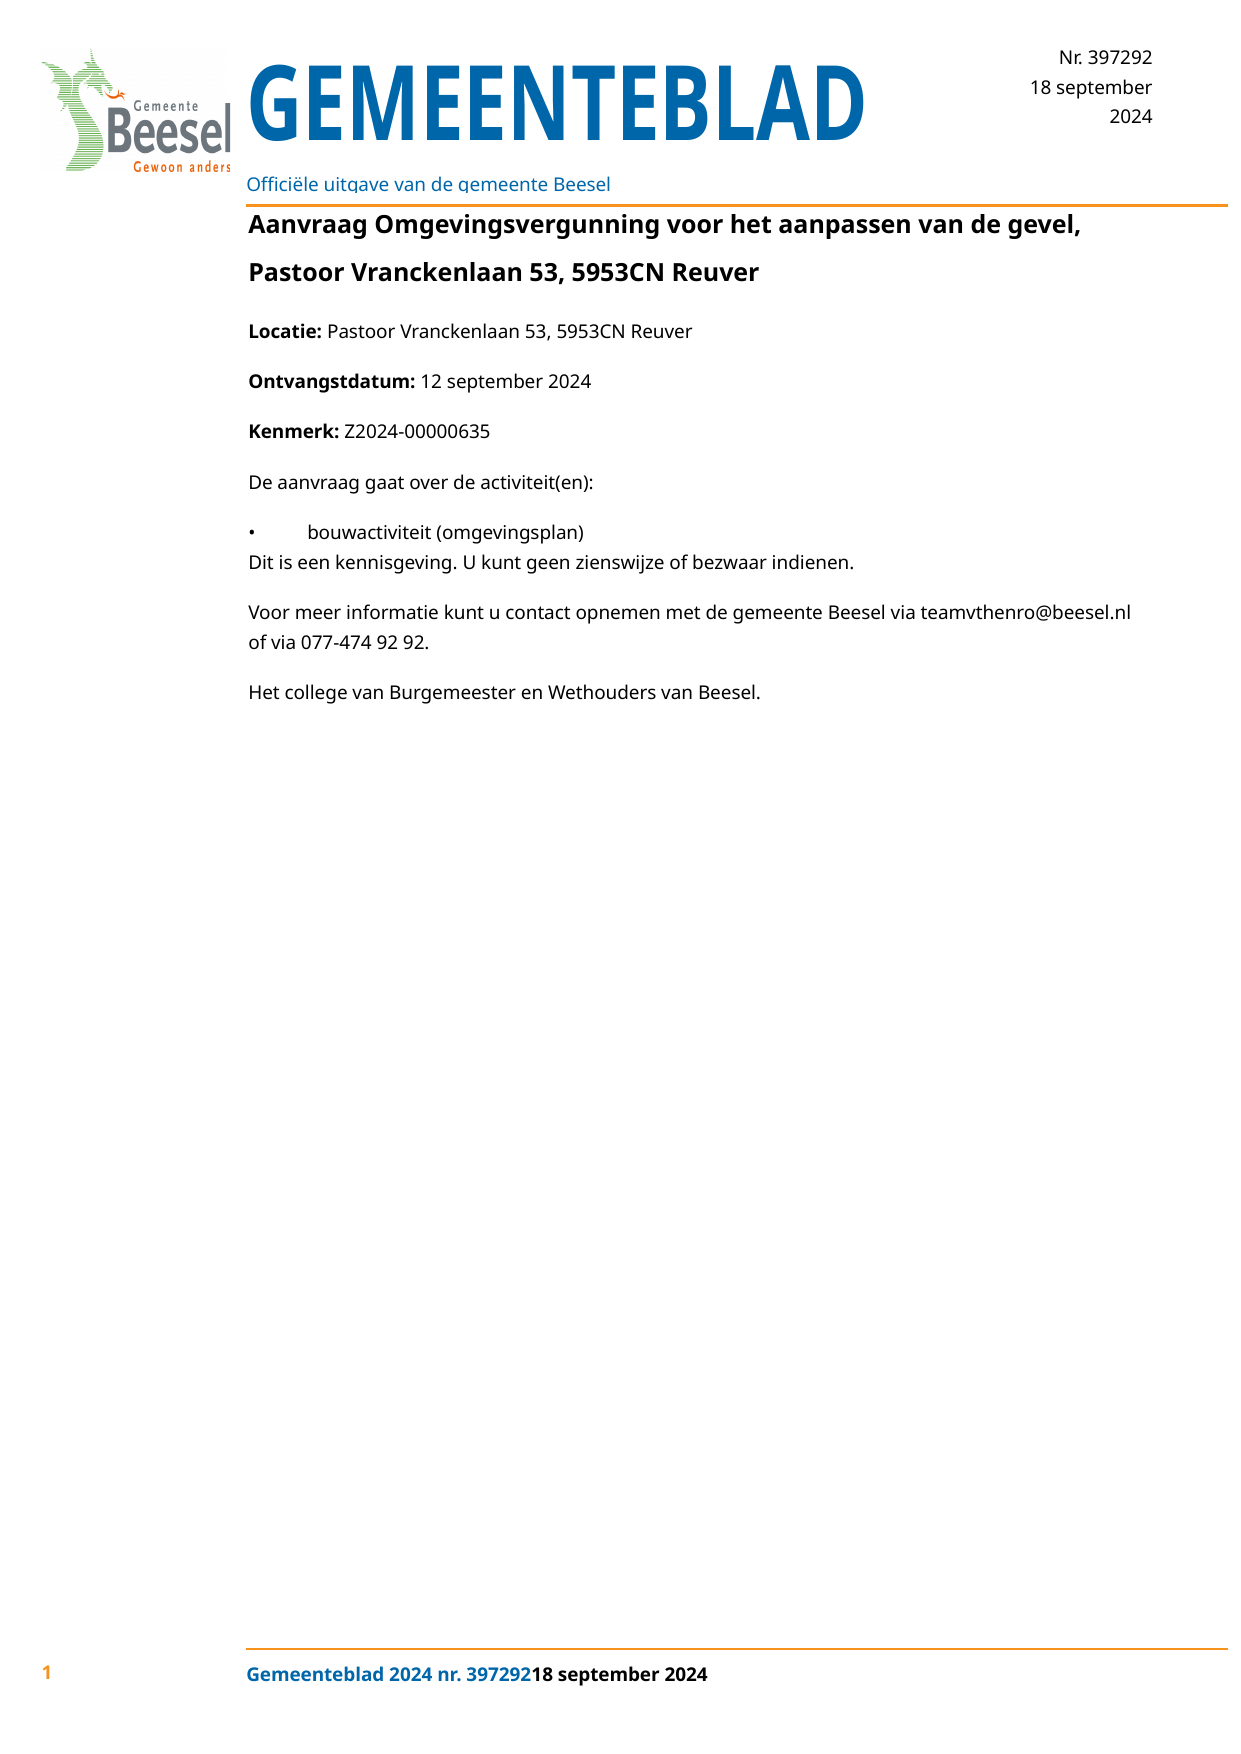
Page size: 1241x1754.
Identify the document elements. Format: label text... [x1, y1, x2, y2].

text Voor meer informatie kunt u contact opnemen met de gemeente Beesel via teamvthenro@beesel.nl of via 077-474 92 92. [248, 599, 1152, 655]
text Het college van Burgemeester en Wethouders van Beesel. [248, 679, 1152, 705]
text Dit is een kennisgeving. U kunt geen zienswijze of bezwaar indienen. [248, 549, 1152, 575]
list bouwactiviteit (omgevingsplan) [248, 519, 1152, 545]
text Aanvraag Omgevingsvergunning voor het aanpassen van de gevel, Pastoor Vranckenlaan 53, 5953CN Reuver [248, 207, 1152, 288]
text Kenmerk: Z2024-00000635 [248, 419, 1152, 444]
text De aanvraag gaat over de activiteit(en): [248, 469, 1152, 495]
text Locatie: Pastoor Vranckenlaan 53, 5953CN Reuver [248, 318, 1152, 344]
picture [41, 47, 231, 172]
text Ontvangstdatum: 12 september 2024 [248, 368, 1152, 394]
